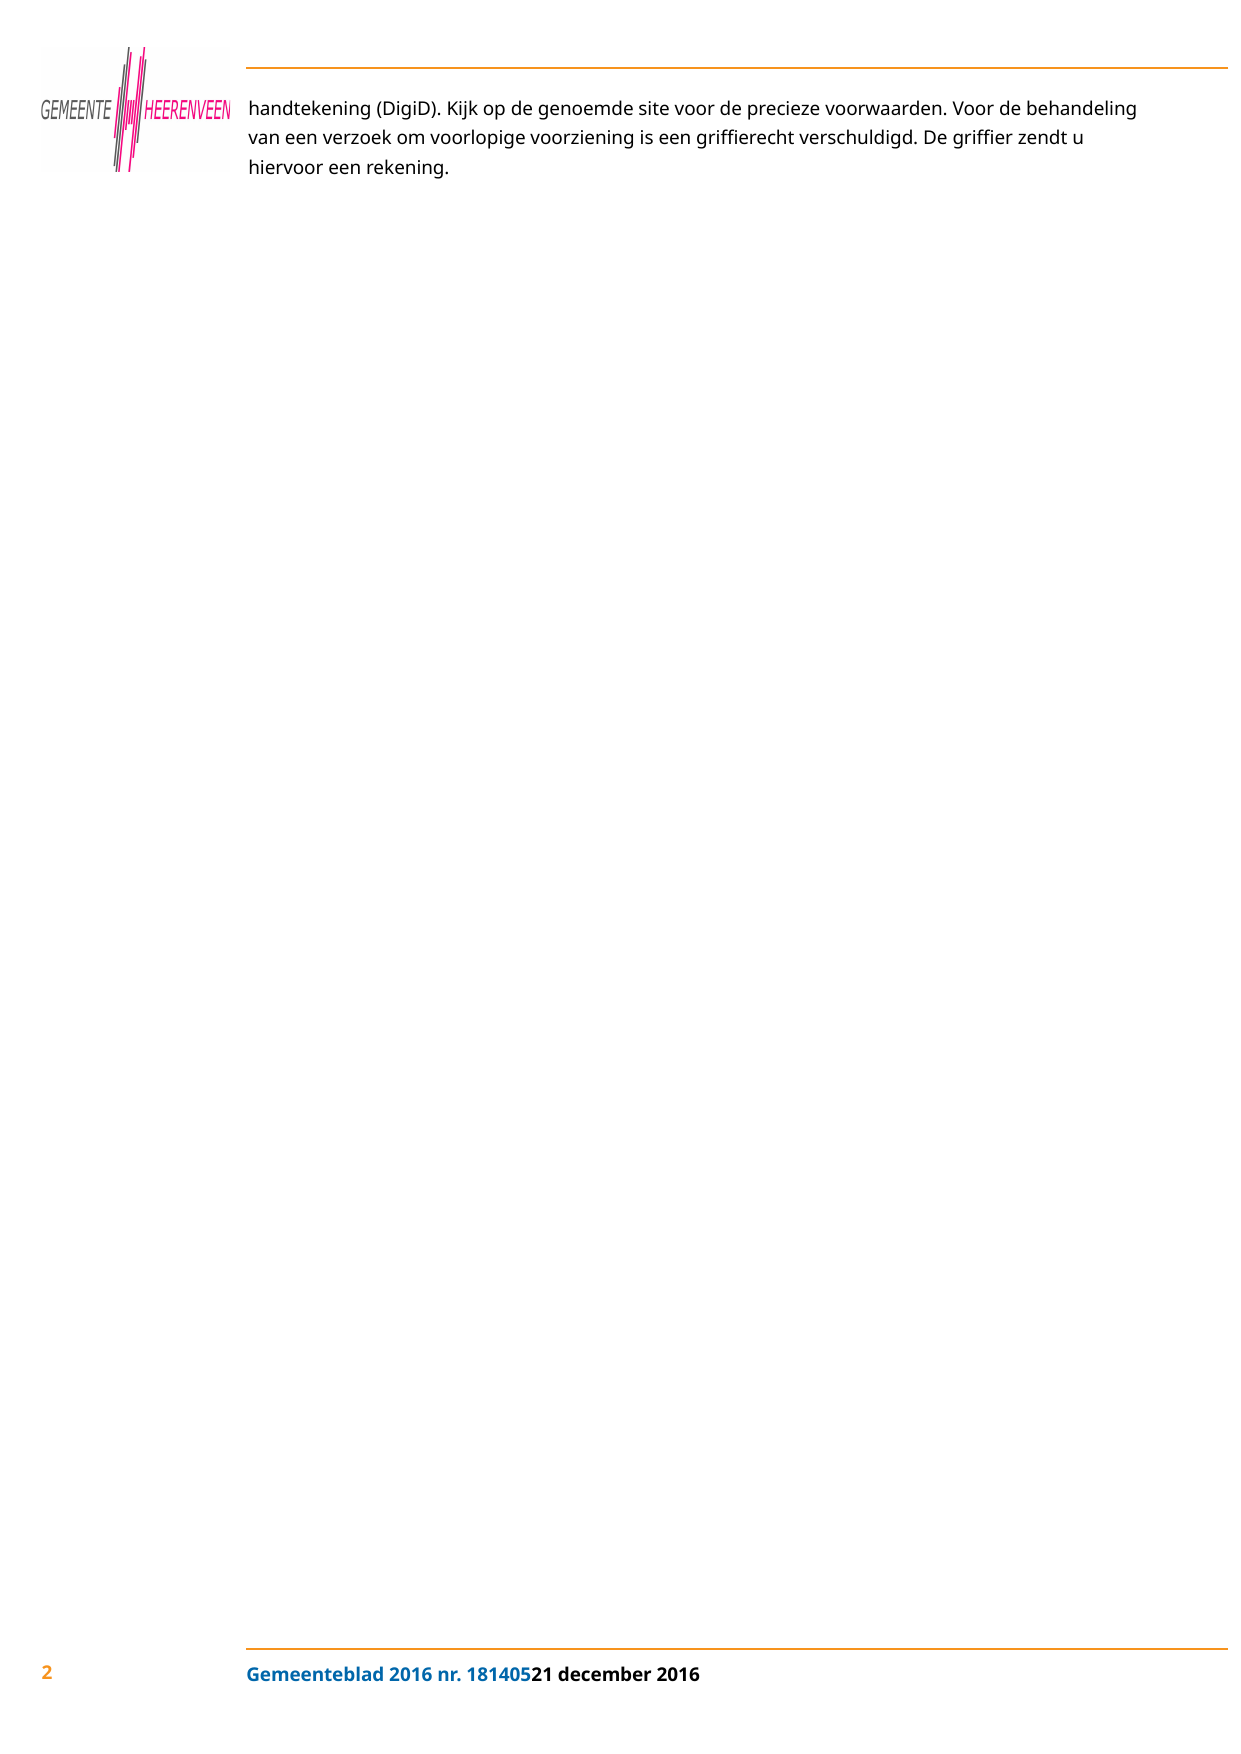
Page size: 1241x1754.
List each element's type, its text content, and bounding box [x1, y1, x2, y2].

text handtekening (DigiD). Kijk op de genoemde site voor de precieze voorwaarden. Voor de behandeling van een verzoek om voorlopige voorziening is een griffierecht verschuldigd. De griffier zendt u hiervoor een rekening. [248, 95, 1152, 180]
picture [41, 47, 231, 172]
